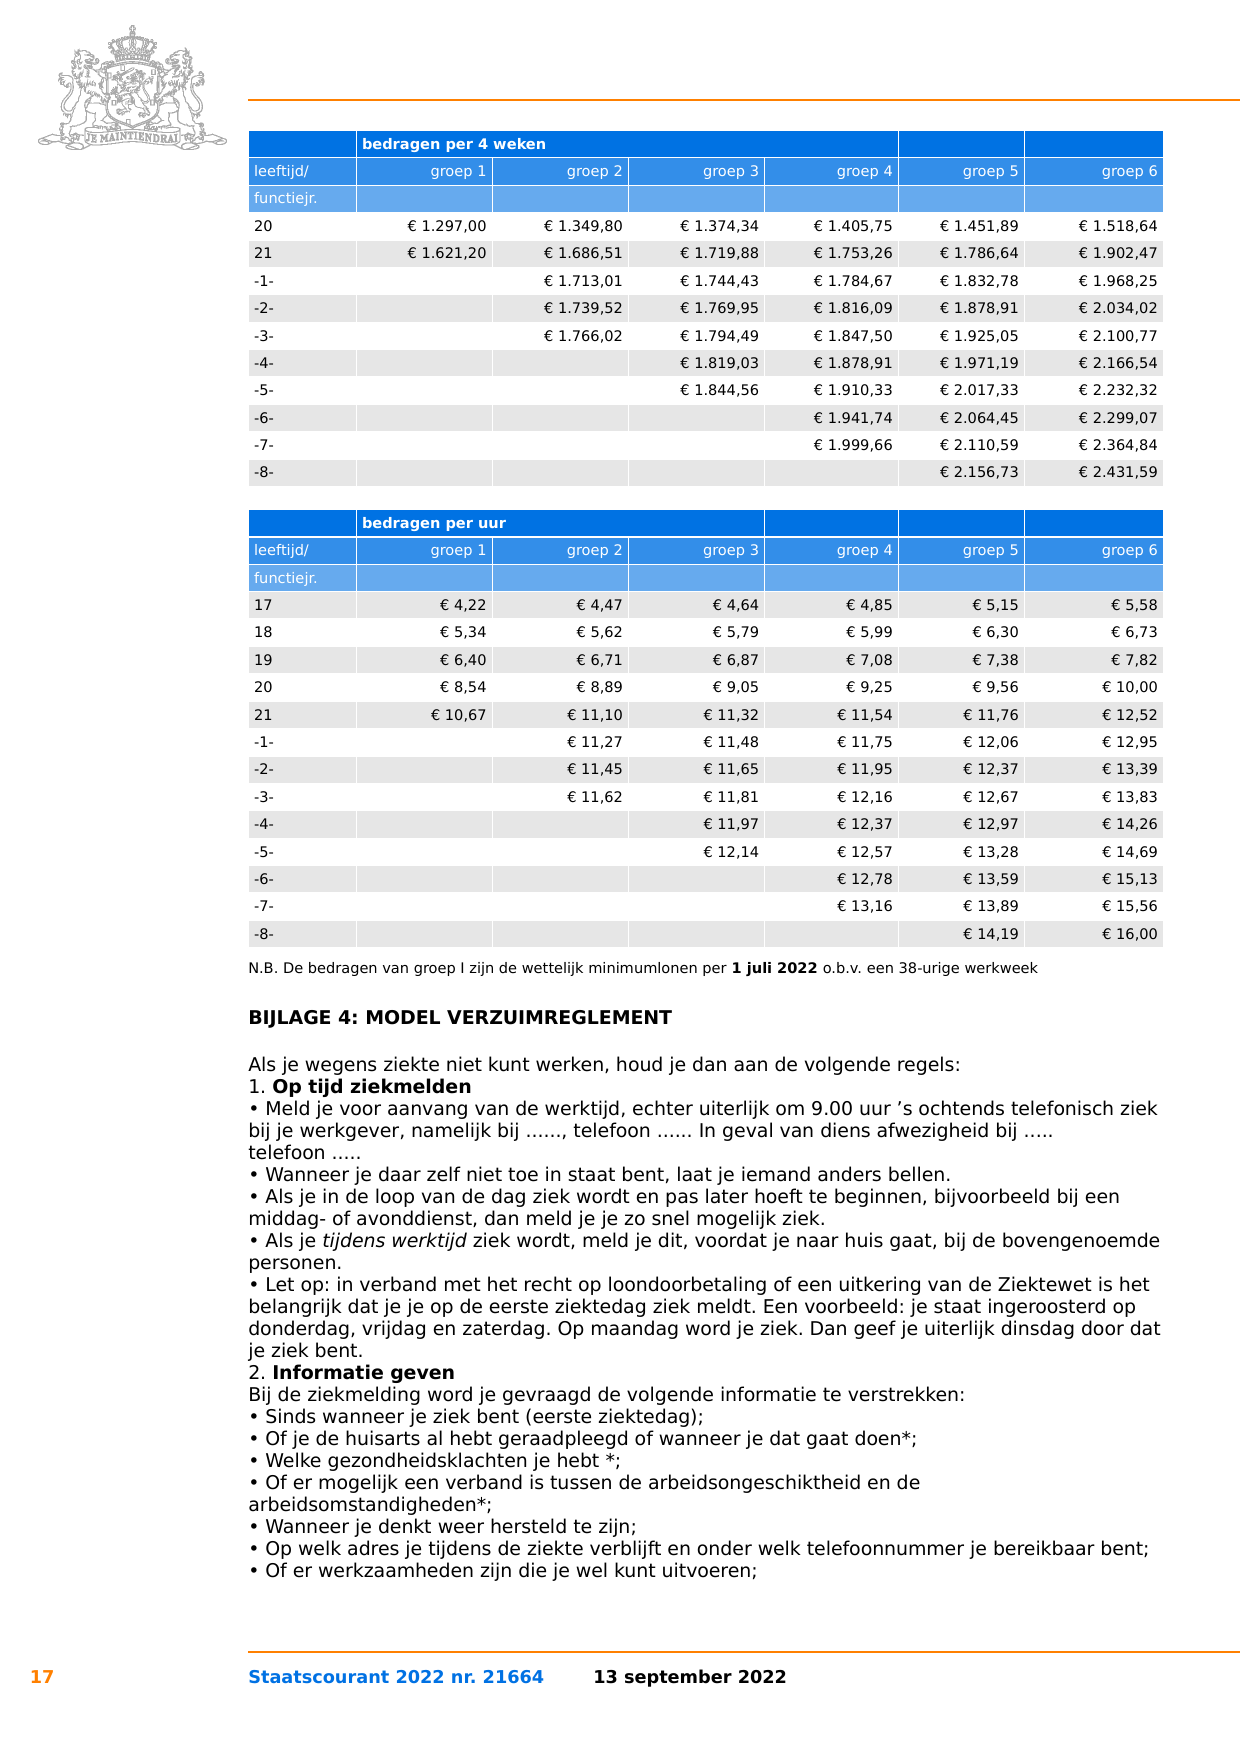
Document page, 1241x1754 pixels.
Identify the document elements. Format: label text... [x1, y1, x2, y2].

table_cell € 12,52 [1025, 702, 1163, 728]
table_cell € 12,78 [765, 866, 898, 892]
table_cell [493, 839, 628, 865]
table_cell groep 1 [357, 538, 492, 564]
table_cell € 7,38 [899, 647, 1024, 673]
table_cell € 2.100,77 [1025, 323, 1163, 349]
table_cell [765, 921, 898, 947]
table_cell [357, 894, 492, 920]
table_cell € 5,58 [1025, 592, 1163, 618]
table_cell € 1.753,26 [765, 241, 898, 267]
table_cell € 1.518,64 [1025, 213, 1163, 239]
table_cell € 1.794,49 [629, 323, 764, 349]
table_cell € 1.451,89 [899, 213, 1024, 239]
table_cell € 1.999,66 [765, 432, 898, 459]
table_cell [629, 405, 764, 431]
table_cell € 11,45 [493, 757, 628, 783]
text • Sinds wanneer je ziek bent (eerste ziektedag); [248, 1406, 1163, 1428]
table_cell [899, 565, 1024, 591]
table_cell [629, 186, 764, 212]
text • Op welk adres je tijdens de ziekte verblijft en onder welk telefoonnummer je bereikbaar bent; [248, 1538, 1163, 1559]
table_cell [493, 186, 628, 212]
table_cell [629, 866, 764, 892]
table_cell 21 [249, 702, 356, 728]
table_cell € 12,95 [1025, 729, 1163, 756]
table_cell [493, 378, 628, 404]
text Als je wegens ziekte niet kunt werken, houd je dan aan de volgende regels: [248, 1054, 1163, 1076]
table_cell € 15,56 [1025, 894, 1163, 920]
table_cell € 9,25 [765, 674, 898, 701]
table_cell € 4,22 [357, 592, 492, 618]
table_cell [493, 460, 628, 486]
table_cell € 11,75 [765, 729, 898, 756]
table_header [1025, 131, 1163, 157]
table_cell [493, 894, 628, 920]
text 1. Op tijd ziekmelden [248, 1076, 1163, 1098]
table_cell € 2.166,54 [1025, 350, 1163, 376]
text • Welke gezondheidsklachten je hebt *; [248, 1450, 1163, 1472]
table_cell [629, 432, 764, 459]
table_cell -6- [249, 405, 356, 431]
table_cell € 2.017,33 [899, 378, 1024, 404]
table_cell [357, 323, 492, 349]
table_cell -3- [249, 323, 356, 349]
table_cell [357, 295, 492, 322]
table_cell [1025, 565, 1163, 591]
table_cell groep 1 [357, 158, 492, 185]
table_header [1025, 510, 1163, 536]
table_cell € 11,32 [629, 702, 764, 728]
table_cell € 13,39 [1025, 757, 1163, 783]
table_cell 17 [249, 592, 356, 618]
text • Wanneer je daar zelf niet toe in staat bent, laat je iemand anders bellen. [248, 1164, 1163, 1186]
table_cell € 12,16 [765, 784, 898, 810]
text • Of er werkzaamheden zijn die je wel kunt uitvoeren; [248, 1559, 1163, 1582]
table_cell € 13,59 [899, 866, 1024, 892]
table_cell leeftijd/ [249, 538, 356, 564]
table_cell € 1.819,03 [629, 350, 764, 376]
table_cell -5- [249, 839, 356, 865]
text • Let op: in verband met het recht op loondoorbetaling of een uitkering van de Ziektewet is het belangrijk dat je je op de eerste ziektedag ziek meldt. Een voorbeeld: je staat ingeroosterd op donderdag, vrijdag en zaterdag. Op maandag word je ziek. Dan geef je uiterlijk dinsdag door dat je ziek bent. [248, 1274, 1163, 1362]
table_cell € 13,83 [1025, 784, 1163, 810]
table_cell [493, 866, 628, 892]
table_cell groep 5 [899, 538, 1024, 564]
table_cell € 1.766,02 [493, 323, 628, 349]
table_cell [765, 565, 898, 591]
table_cell € 12,97 [899, 811, 1024, 838]
text • Of je de huisarts al hebt geraadpleegd of wanneer je dat gaat doen*; [248, 1428, 1163, 1450]
table_cell € 2.034,02 [1025, 295, 1163, 322]
table_cell € 1.786,64 [899, 241, 1024, 267]
table_cell [357, 350, 492, 376]
table_cell € 2.156,73 [899, 460, 1024, 486]
table_cell € 1.847,50 [765, 323, 898, 349]
table_cell € 8,89 [493, 674, 628, 701]
table_cell groep 3 [629, 158, 764, 185]
table_cell € 1.744,43 [629, 268, 764, 294]
table_cell € 11,10 [493, 702, 628, 728]
table_cell € 5,62 [493, 620, 628, 646]
table_cell N.B. De bedragen van groep I zijn de wettelijk minimumlonen per 1 juli 2022 o.b.v. een 38-urige werkweek [248, 948, 1163, 977]
table_cell € 11,27 [493, 729, 628, 756]
table_cell [629, 921, 764, 947]
table_cell [357, 268, 492, 294]
table_cell 20 [249, 213, 356, 239]
table_cell [357, 921, 492, 947]
table_cell [357, 839, 492, 865]
table_cell [899, 186, 1024, 212]
table_cell € 13,16 [765, 894, 898, 920]
table_cell € 5,99 [765, 620, 898, 646]
table_cell € 1.719,88 [629, 241, 764, 267]
table_cell -7- [249, 894, 356, 920]
table_cell [493, 811, 628, 838]
text • Als je in de loop van de dag ziek wordt en pas later hoeft te beginnen, bijvoorbeeld bij een middag- of avonddienst, dan meld je je zo snel mogelijk ziek. [248, 1186, 1163, 1230]
text • Wanneer je denkt weer hersteld te zijn; [248, 1516, 1163, 1538]
table_cell € 1.349,80 [493, 213, 628, 239]
table_header [249, 510, 356, 536]
table_header [765, 510, 898, 536]
table_cell 18 [249, 620, 356, 646]
table_cell € 1.832,78 [899, 268, 1024, 294]
text 2. Informatie geven [248, 1362, 1163, 1384]
table_cell € 5,79 [629, 620, 764, 646]
table_cell € 15,13 [1025, 866, 1163, 892]
table_cell [357, 757, 492, 783]
table_cell functiejr. [249, 186, 356, 212]
table_cell functiejr. [249, 565, 356, 591]
table_cell € 12,57 [765, 839, 898, 865]
table_cell -8- [249, 921, 356, 947]
table_cell € 6,40 [357, 647, 492, 673]
table_cell € 11,97 [629, 811, 764, 838]
table_cell € 14,19 [899, 921, 1024, 947]
subtitle BIJLAGE 4: MODEL VERZUIMREGLEMENT [248, 1007, 1163, 1029]
table_cell € 1.968,25 [1025, 268, 1163, 294]
table_cell € 11,48 [629, 729, 764, 756]
table_cell € 1.902,47 [1025, 241, 1163, 267]
table_cell € 1.739,52 [493, 295, 628, 322]
table_cell € 14,69 [1025, 839, 1163, 865]
table_cell [629, 894, 764, 920]
table_cell -2- [249, 757, 356, 783]
table_cell € 1.686,51 [493, 241, 628, 267]
table_cell -5- [249, 378, 356, 404]
table_cell [629, 565, 764, 591]
table_cell € 11,76 [899, 702, 1024, 728]
table_cell [1025, 186, 1163, 212]
table_cell € 14,26 [1025, 811, 1163, 838]
table_cell € 4,64 [629, 592, 764, 618]
table_cell € 2.299,07 [1025, 405, 1163, 431]
table_cell € 11,54 [765, 702, 898, 728]
table_cell [765, 460, 898, 486]
table_cell € 1.621,20 [357, 241, 492, 267]
table_cell -4- [249, 811, 356, 838]
table_cell € 12,06 [899, 729, 1024, 756]
table_cell € 1.844,56 [629, 378, 764, 404]
table_cell € 10,00 [1025, 674, 1163, 701]
table_cell [493, 921, 628, 947]
table_cell leeftijd/ [249, 158, 356, 185]
table_cell [765, 186, 898, 212]
table_cell € 2.110,59 [899, 432, 1024, 459]
table_cell [357, 565, 492, 591]
table_cell € 6,71 [493, 647, 628, 673]
table_cell [357, 729, 492, 756]
table_cell -1- [249, 729, 356, 756]
table_cell groep 4 [765, 158, 898, 185]
table_cell [357, 405, 492, 431]
table_cell € 12,67 [899, 784, 1024, 810]
table_cell -3- [249, 784, 356, 810]
table_cell € 1.297,00 [357, 213, 492, 239]
table_cell € 1.925,05 [899, 323, 1024, 349]
table_header [899, 510, 1024, 536]
table_cell groep 3 [629, 538, 764, 564]
table_cell € 1.878,91 [899, 295, 1024, 322]
table_cell € 12,14 [629, 839, 764, 865]
text • Meld je voor aanvang van de werktijd, echter uiterlijk om 9.00 uur ’s ochtends telefonisch ziek bij je werkgever, namelijk bij ......, telefoon ...... In geval van diens afwezigheid bij ..... telefoon ..... [248, 1098, 1163, 1164]
table_cell [493, 405, 628, 431]
table_cell € 1.374,34 [629, 213, 764, 239]
table_cell € 8,54 [357, 674, 492, 701]
table_cell € 1.784,67 [765, 268, 898, 294]
table_cell [357, 811, 492, 838]
table_cell [493, 565, 628, 591]
table_cell [357, 378, 492, 404]
table_header [899, 131, 1024, 157]
table_cell € 1.910,33 [765, 378, 898, 404]
table_cell [493, 432, 628, 459]
table_cell [357, 432, 492, 459]
table_cell € 6,73 [1025, 620, 1163, 646]
table_header bedragen per 4 weken [357, 131, 898, 157]
table_cell € 1.405,75 [765, 213, 898, 239]
table_cell groep 6 [1025, 538, 1163, 564]
table_cell [493, 350, 628, 376]
table_cell € 7,08 [765, 647, 898, 673]
table_cell € 9,05 [629, 674, 764, 701]
table_cell [357, 460, 492, 486]
table_cell € 10,67 [357, 702, 492, 728]
table_cell € 11,95 [765, 757, 898, 783]
table_cell € 2.431,59 [1025, 460, 1163, 486]
table_cell [357, 784, 492, 810]
table_cell € 12,37 [899, 757, 1024, 783]
table_cell groep 2 [493, 538, 628, 564]
table_cell 21 [249, 241, 356, 267]
text • Of er mogelijk een verband is tussen de arbeidsongeschiktheid en de arbeidsomstandigheden*; [248, 1472, 1163, 1516]
table_cell € 5,15 [899, 592, 1024, 618]
table_cell groep 2 [493, 158, 628, 185]
table_cell € 13,89 [899, 894, 1024, 920]
table_cell € 16,00 [1025, 921, 1163, 947]
table_cell € 6,30 [899, 620, 1024, 646]
table_cell € 1.878,91 [765, 350, 898, 376]
table_cell € 4,47 [493, 592, 628, 618]
table_cell € 4,85 [765, 592, 898, 618]
table_cell -4- [249, 350, 356, 376]
table_cell -7- [249, 432, 356, 459]
table_cell -2- [249, 295, 356, 322]
table_header [249, 131, 356, 157]
table_cell € 11,65 [629, 757, 764, 783]
table_cell € 1.769,95 [629, 295, 764, 322]
table_cell € 2.064,45 [899, 405, 1024, 431]
picture [38, 25, 227, 150]
table_cell € 1.971,19 [899, 350, 1024, 376]
text Bij de ziekmelding word je gevraagd de volgende informatie te verstrekken: [248, 1384, 1163, 1406]
table_cell [357, 866, 492, 892]
table_cell € 5,34 [357, 620, 492, 646]
table_cell € 2.232,32 [1025, 378, 1163, 404]
table_cell € 11,62 [493, 784, 628, 810]
table_cell groep 4 [765, 538, 898, 564]
table_cell -8- [249, 460, 356, 486]
table_cell groep 6 [1025, 158, 1163, 185]
table_cell € 1.713,01 [493, 268, 628, 294]
table_cell [629, 460, 764, 486]
table_cell [357, 186, 492, 212]
table_cell -6- [249, 866, 356, 892]
table_cell € 1.816,09 [765, 295, 898, 322]
table_cell € 6,87 [629, 647, 764, 673]
table_cell € 1.941,74 [765, 405, 898, 431]
table_header bedragen per uur [357, 510, 764, 536]
table_cell € 12,37 [765, 811, 898, 838]
text • Als je tijdens werktijd ziek wordt, meld je dit, voordat je naar huis gaat, bij de bovengenoemde personen. [248, 1230, 1163, 1274]
table_cell -1- [249, 268, 356, 294]
table_cell € 11,81 [629, 784, 764, 810]
table_cell € 9,56 [899, 674, 1024, 701]
table_cell 19 [249, 647, 356, 673]
table_cell € 7,82 [1025, 647, 1163, 673]
table_cell € 13,28 [899, 839, 1024, 865]
table_cell € 2.364,84 [1025, 432, 1163, 459]
table_cell groep 5 [899, 158, 1024, 185]
table_cell 20 [249, 674, 356, 701]
